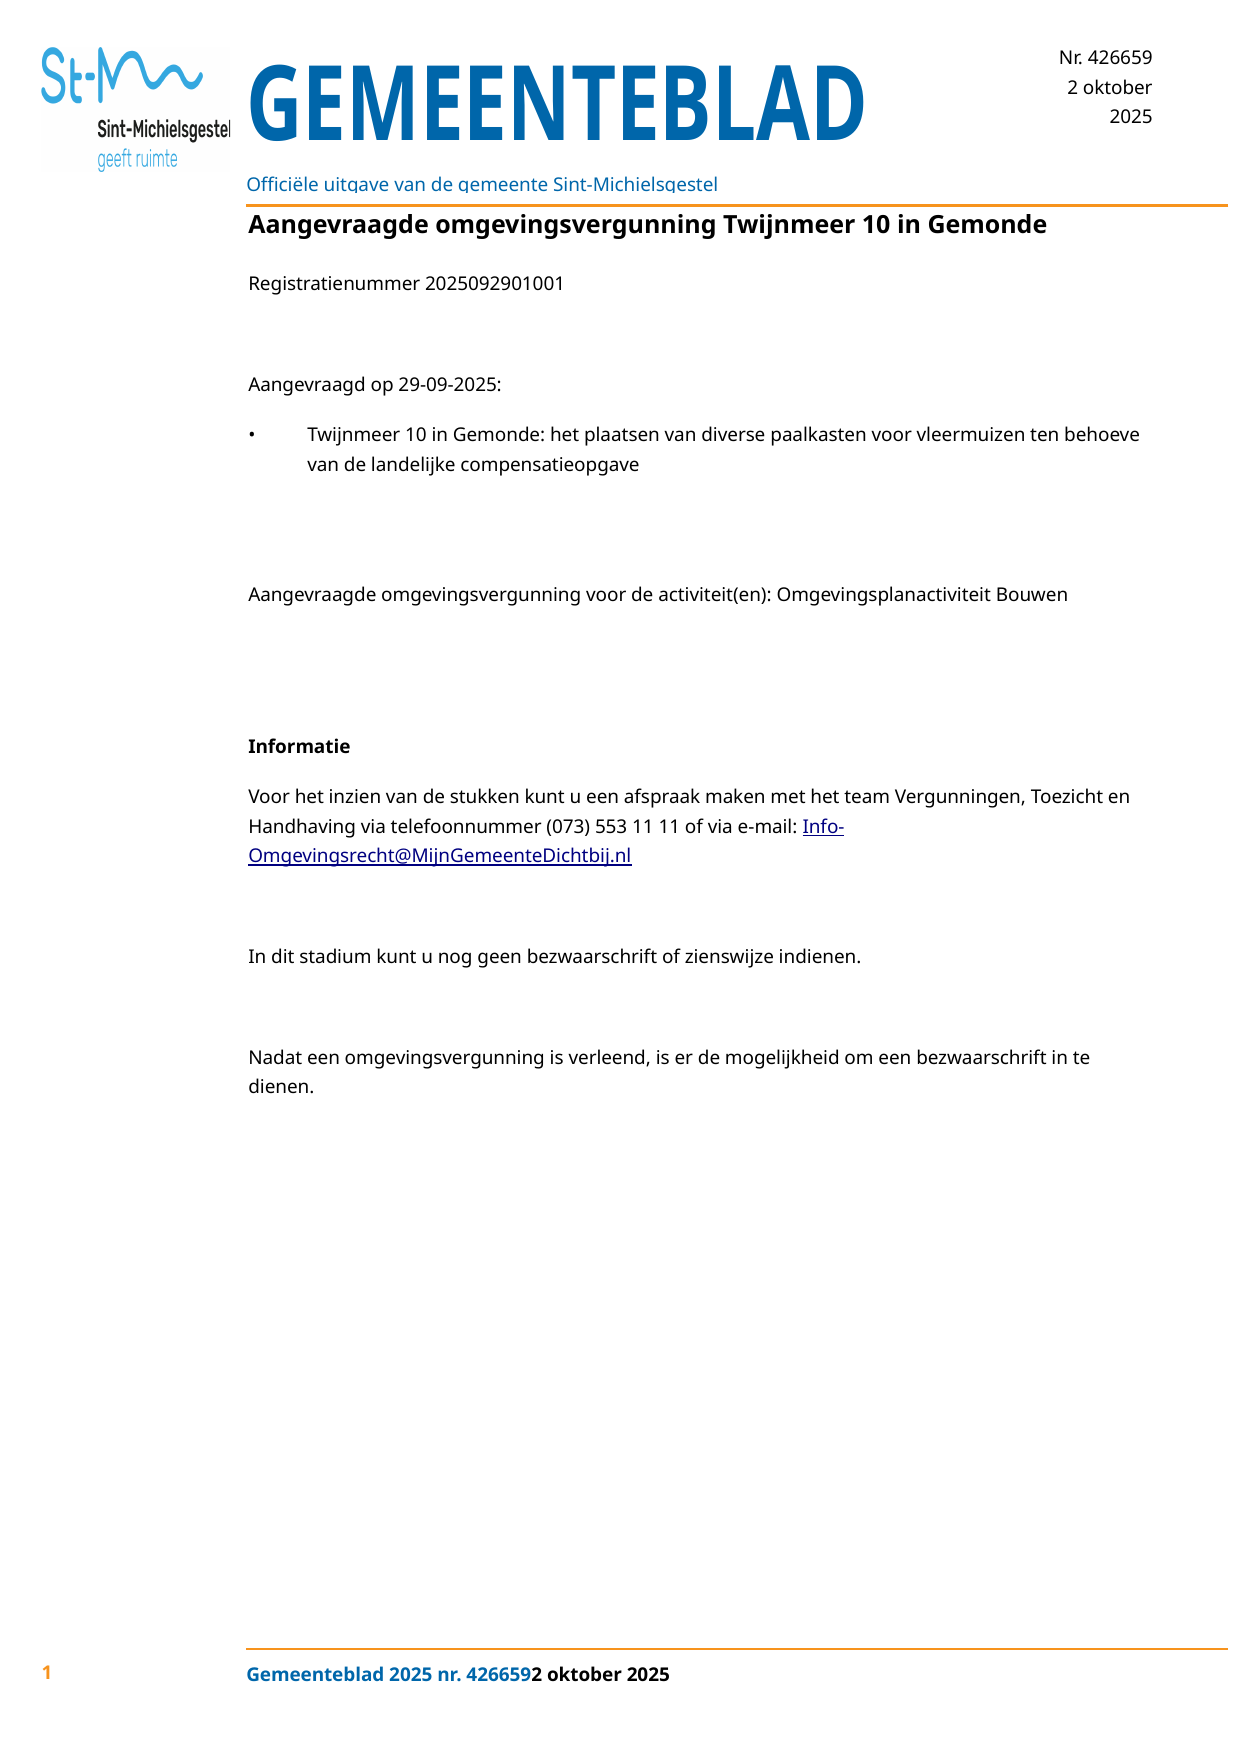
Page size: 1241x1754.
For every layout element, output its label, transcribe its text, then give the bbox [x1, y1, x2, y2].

text Registratienummer 2025092901001 [248, 270, 1152, 296]
picture [41, 47, 231, 172]
text Aangevraagde omgevingsvergunning Twijnmeer 10 in Gemonde [248, 207, 1152, 241]
list Twijnmeer 10 in Gemonde: het plaatsen van diverse paalkasten voor vleermuizen ten behoeve van de landelijke compensatieopgave [248, 422, 1152, 477]
text Informatie [248, 733, 1152, 758]
text In dit stadium kunt u nog geen bezwaarschrift of zienswijze indienen. [248, 943, 1152, 969]
text Aangevraagd op 29-09-2025: [248, 371, 1152, 397]
text Aangevraagde omgevingsvergunning voor de activiteit(en): Omgevingsplanactiviteit Bouwen [248, 582, 1152, 607]
text Nadat een omgevingsvergunning is verleend, is er de mogelijkheid om een bezwaarschrift in te dienen. [248, 1044, 1152, 1099]
text Voor het inzien van de stukken kunt u een afspraak maken met het team Vergunningen, Toezicht en Handhaving via telefoonnummer (073) 553 11 11 of via e-mail: Info-Omgevingsrecht@MijnGemeenteDichtbij.nl [248, 783, 1152, 868]
